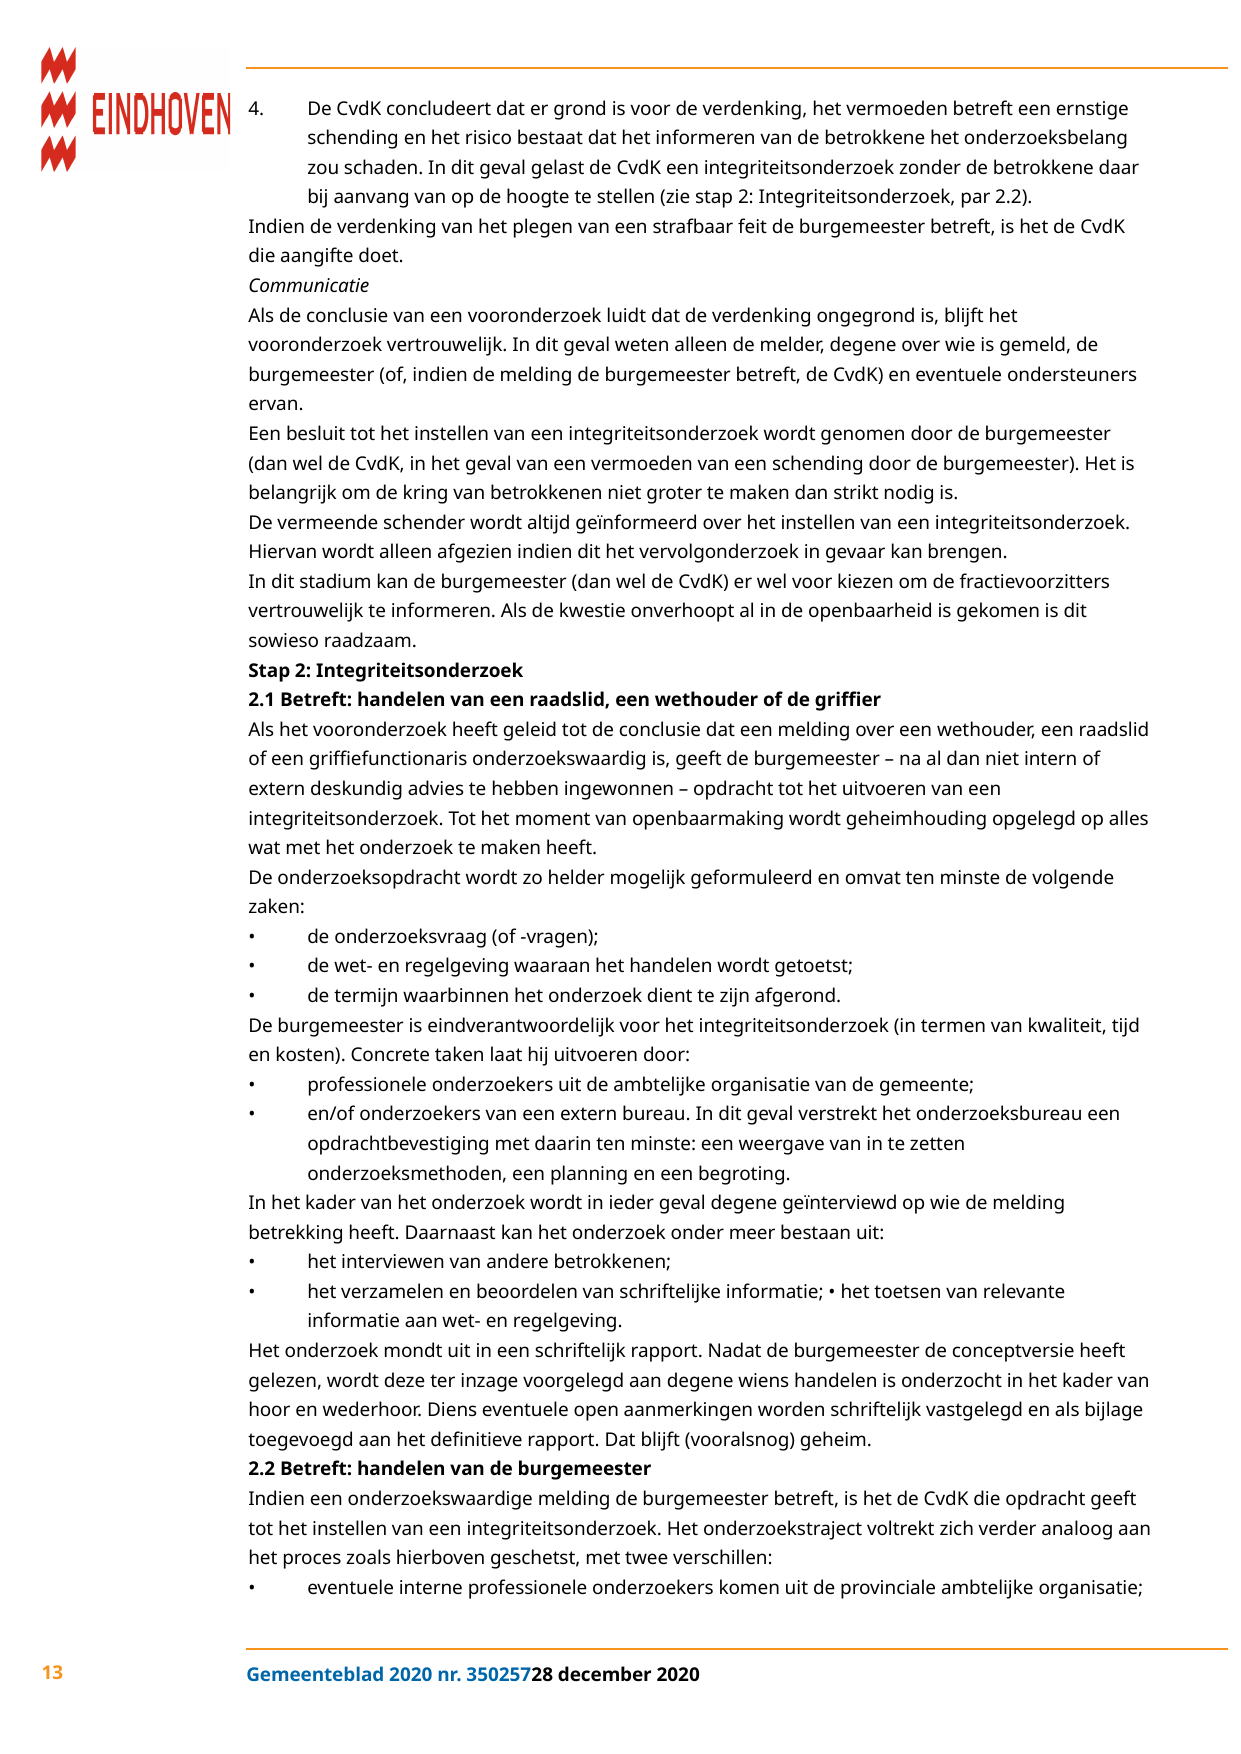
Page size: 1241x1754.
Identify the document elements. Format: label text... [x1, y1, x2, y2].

list De CvdK concludeert dat er grond is voor de verdenking, het vermoeden betreft een ernstige schending en het risico bestaat dat het informeren van de betrokkene het onderzoeksbelang zou schaden. In dit geval gelast de CvdK een integriteitsonderzoek zonder de betrokkene daar bij aanvang van op de hoogte te stellen (zie stap 2: Integriteitsonderzoek, par 2.2). [248, 95, 1152, 209]
text De vermeende schender wordt altijd geïnformeerd over het instellen van een integriteitsonderzoek. Hiervan wordt alleen afgezien indien dit het vervolgonderzoek in gevaar kan brengen. [248, 509, 1152, 564]
text Als het vooronderzoek heeft geleid tot de conclusie dat een melding over een wethouder, een raadslid of een griffiefunctionaris onderzoekswaardig is, geeft de burgemeester – na al dan niet intern of extern deskundig advies te hebben ingewonnen – opdracht tot het uitvoeren van een integriteitsonderzoek. Tot het moment van openbaarmaking wordt geheimhouding opgelegd op alles wat met het onderzoek te maken heeft. [248, 716, 1152, 860]
list de termijn waarbinnen het onderzoek dient te zijn afgerond. [248, 982, 1152, 1008]
text Indien een onderzoekswaardige melding de burgemeester betreft, is het de CvdK die opdracht geeft tot het instellen van een integriteitsonderzoek. Het onderzoekstraject voltrekt zich verder analoog aan het proces zoals hierboven geschetst, met twee verschillen: [248, 1485, 1152, 1570]
text Stap 2: Integriteitsonderzoek [248, 657, 1152, 683]
text In het kader van het onderzoek wordt in ieder geval degene geïnterviewd op wie de melding betrekking heeft. Daarnaast kan het onderzoek onder meer bestaan uit: [248, 1189, 1152, 1245]
text In dit stadium kan de burgemeester (dan wel de CvdK) er wel voor kiezen om de fractievoorzitters vertrouwelijk te informeren. Als de kwestie onverhoopt al in de openbaarheid is gekomen is dit sowieso raadzaam. [248, 568, 1152, 653]
list het interviewen van andere betrokkenen; [248, 1248, 1152, 1274]
text Een besluit tot het instellen van een integriteitsonderzoek wordt genomen door de burgemeester (dan wel de CvdK, in het geval van een vermoeden van een schending door de burgemeester). Het is belangrijk om de kring van betrokkenen niet groter te maken dan strikt nodig is. [248, 420, 1152, 505]
text 2.1 Betreft: handelen van een raadslid, een wethouder of de griffier [248, 686, 1152, 712]
text Het onderzoek mondt uit in een schriftelijk rapport. Nadat de burgemeester de conceptversie heeft gelezen, wordt deze ter inzage voorgelegd aan degene wiens handelen is onderzocht in het kader van hoor en wederhoor. Diens eventuele open aanmerkingen worden schriftelijk vastgelegd en als bijlage toegevoegd aan het definitieve rapport. Dat blijft (vooralsnog) geheim. [248, 1337, 1152, 1452]
list het verzamelen en beoordelen van schriftelijke informatie; • het toetsen van relevante informatie aan wet- en regelgeving. [248, 1278, 1152, 1333]
list professionele onderzoekers uit de ambtelijke organisatie van de gemeente; [248, 1071, 1152, 1097]
text De burgemeester is eindverantwoordelijk voor het integriteitsonderzoek (in termen van kwaliteit, tijd en kosten). Concrete taken laat hij uitvoeren door: [248, 1012, 1152, 1067]
text Communicatie [248, 272, 1152, 298]
list eventuele interne professionele onderzoekers komen uit de provinciale ambtelijke organisatie; [248, 1574, 1152, 1600]
text Indien de verdenking van het plegen van een strafbaar feit de burgemeester betreft, is het de CvdK die aangifte doet. [248, 213, 1152, 268]
list de wet- en regelgeving waaraan het handelen wordt getoetst; [248, 953, 1152, 978]
picture [41, 47, 231, 172]
list en/of onderzoekers van een extern bureau. In dit geval verstrekt het onderzoeksbureau een opdrachtbevestiging met daarin ten minste: een weergave van in te zetten onderzoeksmethoden, een planning en een begroting. [248, 1101, 1152, 1186]
list de onderzoeksvraag (of -vragen); [248, 923, 1152, 949]
text De onderzoeksopdracht wordt zo helder mogelijk geformuleerd en omvat ten minste de volgende zaken: [248, 864, 1152, 919]
text 2.2 Betreft: handelen van de burgemeester [248, 1456, 1152, 1481]
text Als de conclusie van een vooronderzoek luidt dat de verdenking ongegrond is, blijft het vooronderzoek vertrouwelijk. In dit geval weten alleen de melder, degene over wie is gemeld, de burgemeester (of, indien de melding de burgemeester betreft, de CvdK) en eventuele ondersteuners ervan. [248, 302, 1152, 416]
